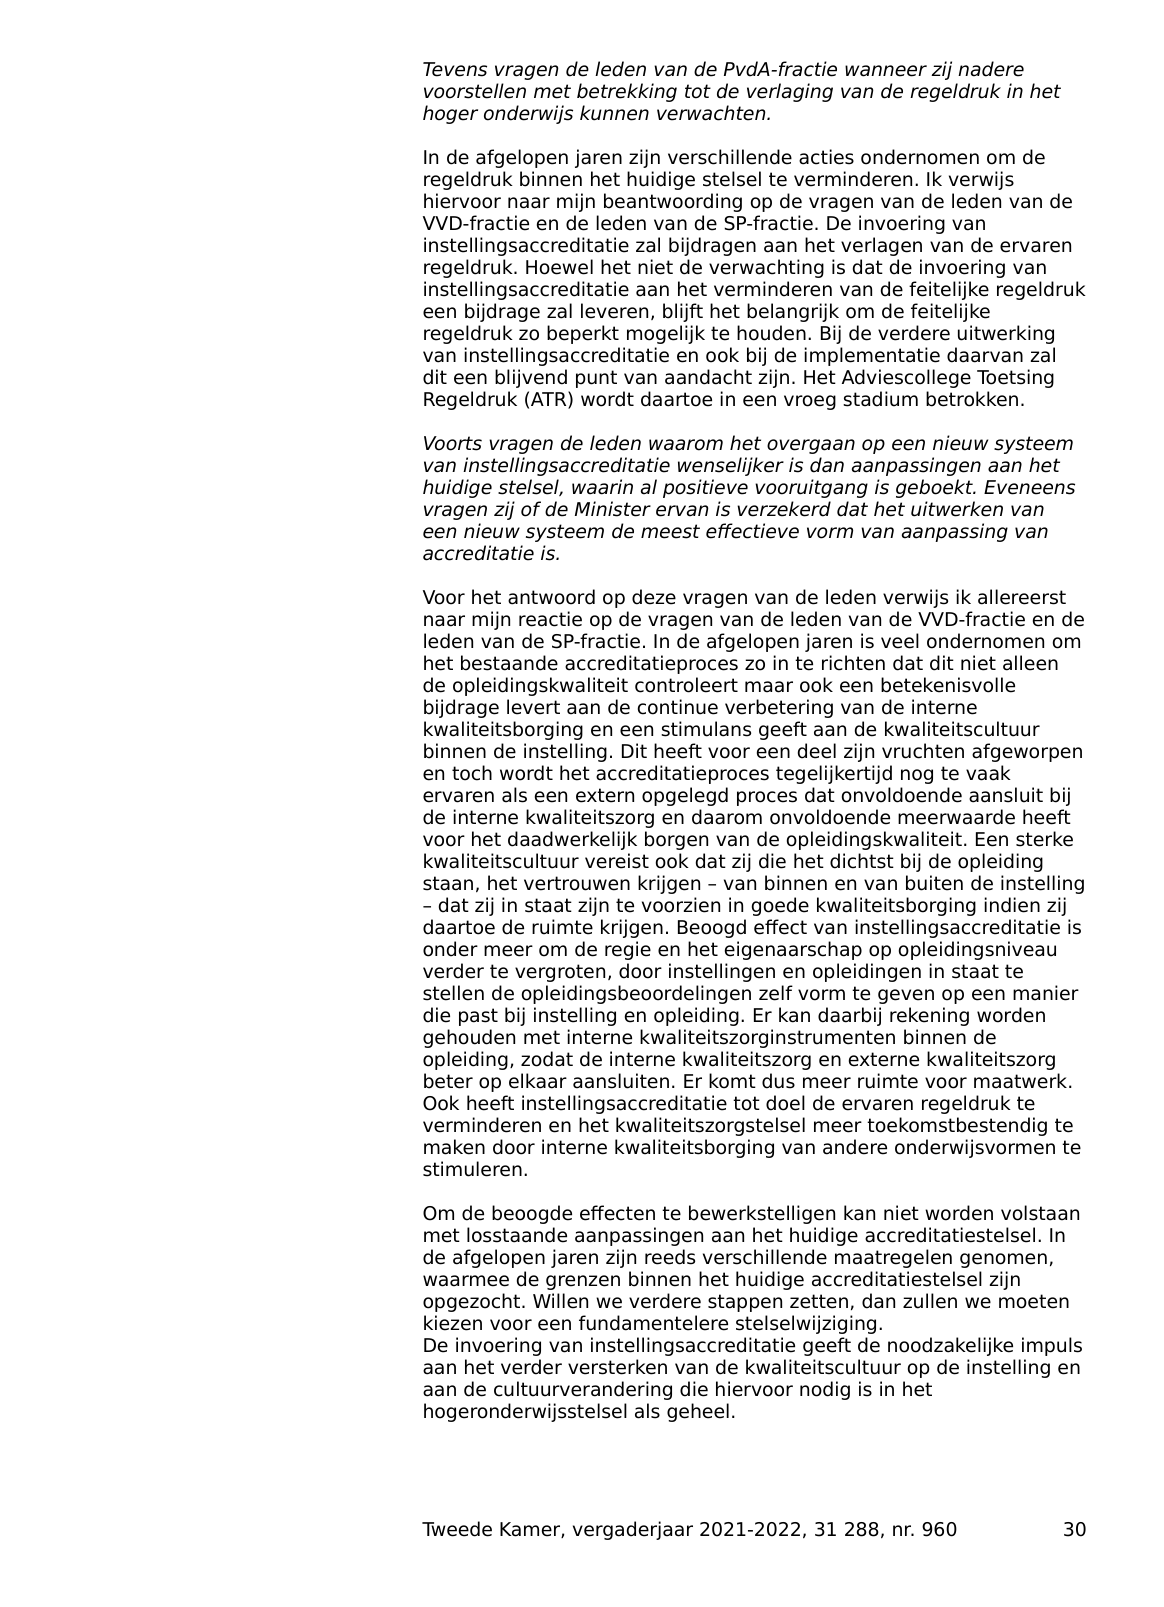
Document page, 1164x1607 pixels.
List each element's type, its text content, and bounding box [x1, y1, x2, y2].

text Voor het antwoord op deze vragen van de leden verwijs ik allereerst naar mijn reactie op de vragen van de leden van de VVD-fractie en de leden van de SP-fractie. In de afgelopen jaren is veel ondernomen om het bestaande accreditatieproces zo in te richten dat dit niet alleen de opleidingskwaliteit controleert maar ook een betekenisvolle bijdrage levert aan de continue verbetering van de interne kwaliteitsborging en een stimulans geeft aan de kwaliteitscultuur binnen de instelling. Dit heeft voor een deel zijn vruchten afgeworpen en toch wordt het accreditatieproces tegelijkertijd nog te vaak ervaren als een extern opgelegd proces dat onvoldoende aansluit bij de interne kwaliteitszorg en daarom onvoldoende meerwaarde heeft voor het daadwerkelijk borgen van de opleidingskwaliteit. Een sterke kwaliteitscultuur vereist ook dat zij die het dichtst bij de opleiding staan, het vertrouwen krijgen – van binnen en van buiten de instelling – dat zij in staat zijn te voorzien in goede kwaliteitsborging indien zij daartoe de ruimte krijgen. Beoogd effect van instellingsaccreditatie is onder meer om de regie en het eigenaarschap op opleidingsniveau verder te vergroten, door instellingen en opleidingen in staat te stellen de opleidingsbeoordelingen zelf vorm te geven op een manier die past bij instelling en opleiding. Er kan daarbij rekening worden gehouden met interne kwaliteitszorginstrumenten binnen de opleiding, zodat de interne kwaliteitszorg en externe kwaliteitszorg beter op elkaar aansluiten. Er komt dus meer ruimte voor maatwerk. Ook heeft instellingsaccreditatie tot doel de ervaren regeldruk te verminderen en het kwaliteitszorgstelsel meer toekomstbestendig te maken door interne kwaliteitsborging van andere onderwijsvormen te stimuleren. [422, 587, 1087, 1181]
text In de afgelopen jaren zijn verschillende acties ondernomen om de regeldruk binnen het huidige stelsel te verminderen. Ik verwijs hiervoor naar mijn beantwoording op de vragen van de leden van de VVD-fractie en de leden van de SP-fractie. De invoering van instellingsaccreditatie zal bijdragen aan het verlagen van de ervaren regeldruk. Hoewel het niet de verwachting is dat de invoering van instellingsaccreditatie aan het verminderen van de feitelijke regeldruk een bijdrage zal leveren, blijft het belangrijk om de feitelijke regeldruk zo beperkt mogelijk te houden. Bij de verdere uitwerking van instellingsaccreditatie en ook bij de implementatie daarvan zal dit een blijvend punt van aandacht zijn. Het Adviescollege Toetsing Regeldruk (ATR) wordt daartoe in een vroeg stadium betrokken. [422, 147, 1087, 411]
text Voorts vragen de leden waarom het overgaan op een nieuw systeem van instellingsaccreditatie wenselijker is dan aanpassingen aan het huidige stelsel, waarin al positieve vooruitgang is geboekt. Eveneens vragen zij of de Minister ervan is verzekerd dat het uitwerken van een nieuw systeem de meest effectieve vorm van aanpassing van accreditatie is. [422, 433, 1087, 565]
text Tevens vragen de leden van de PvdA-fractie wanneer zij nadere voorstellen met betrekking tot de verlaging van de regeldruk in het hoger onderwijs kunnen verwachten. [422, 59, 1087, 125]
text Om de beoogde effecten te bewerkstelligen kan niet worden volstaan met losstaande aanpassingen aan het huidige accreditatiestelsel. In de afgelopen jaren zijn reeds verschillende maatregelen genomen, waarmee de grenzen binnen het huidige accreditatiestelsel zijn opgezocht. Willen we verdere stappen zetten, dan zullen we moeten kiezen voor een fundamentelere stelselwijziging. [422, 1203, 1087, 1335]
text De invoering van instellingsaccreditatie geeft de noodzakelijke impuls aan het verder versterken van de kwaliteitscultuur op de instelling en aan de cultuurverandering die hiervoor nodig is in het hogeronderwijsstelsel als geheel. [422, 1335, 1087, 1423]
